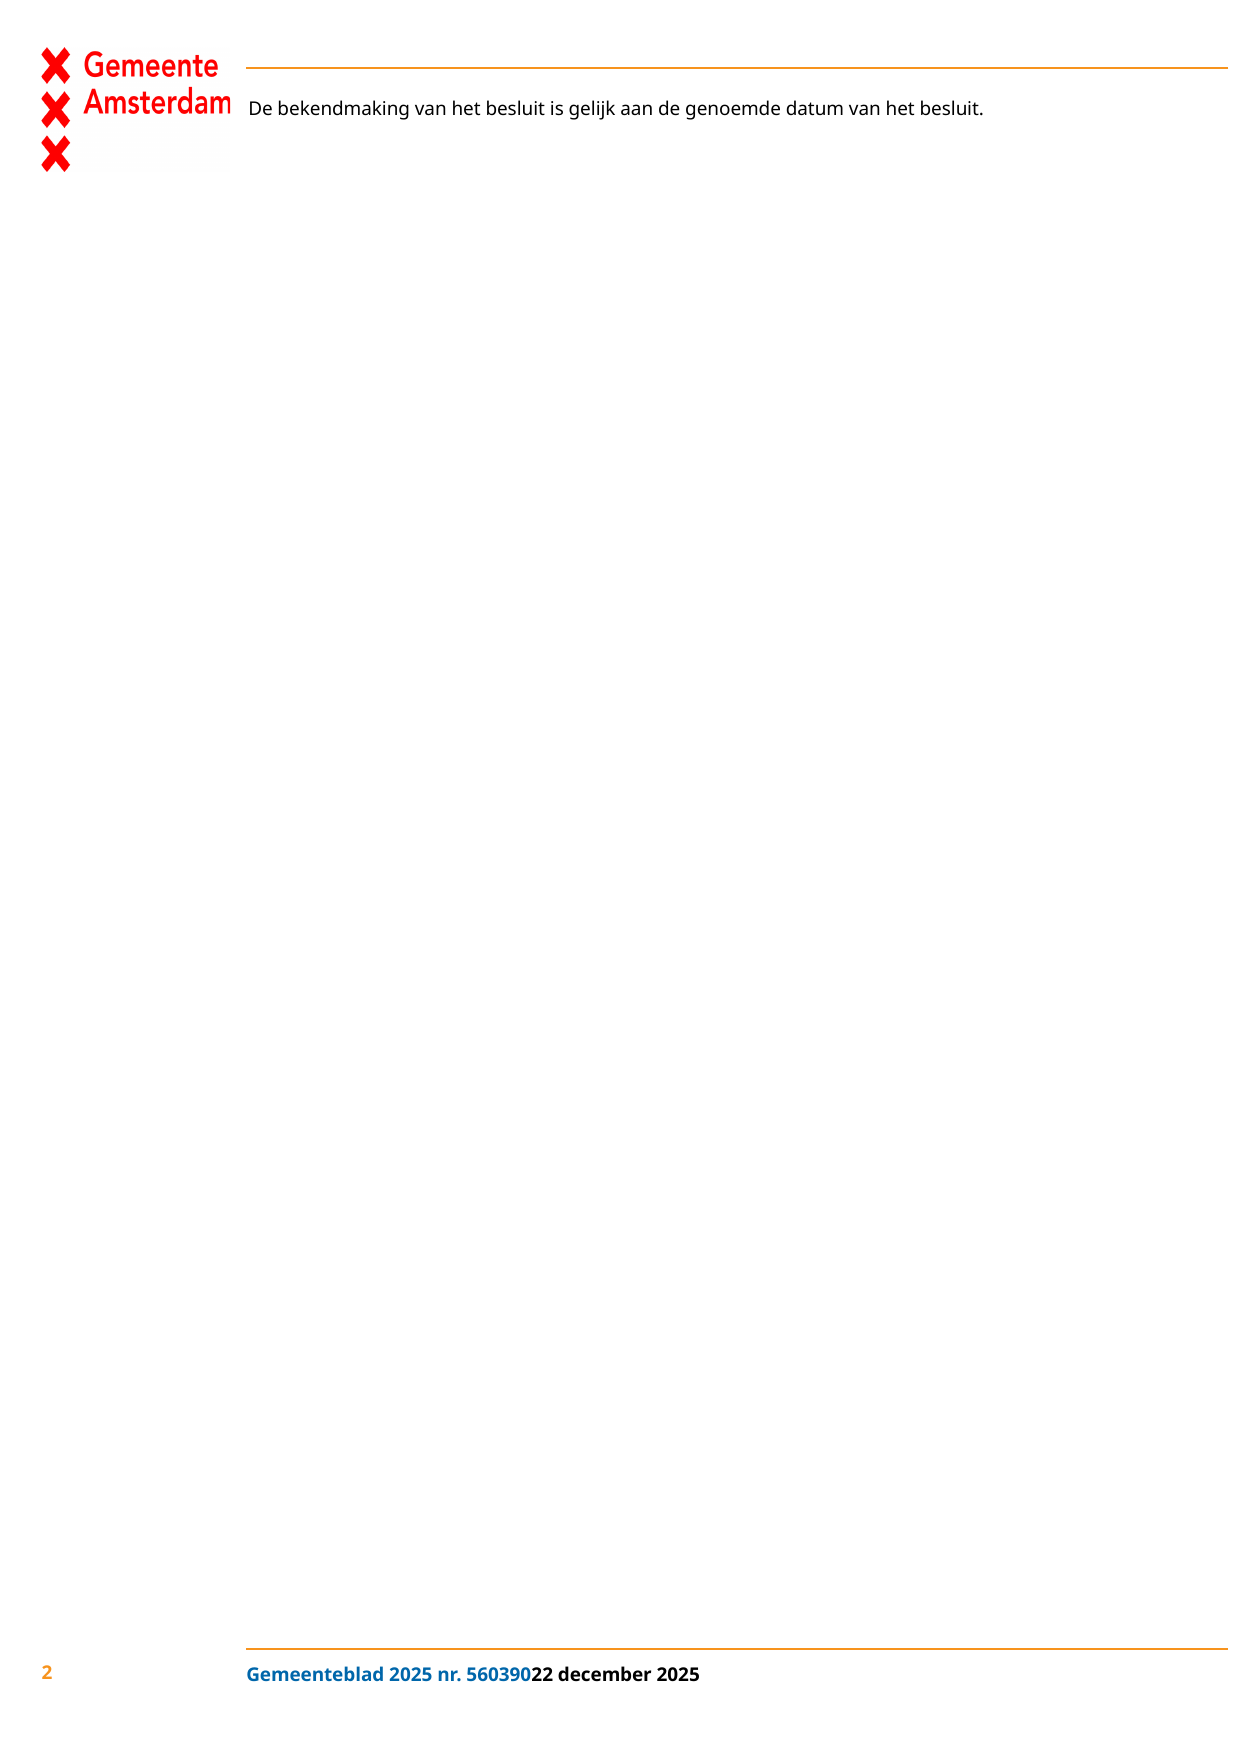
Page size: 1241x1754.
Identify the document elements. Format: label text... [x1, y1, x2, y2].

picture [41, 47, 231, 172]
text De bekendmaking van het besluit is gelijk aan de genoemde datum van het besluit. [248, 95, 1152, 121]
